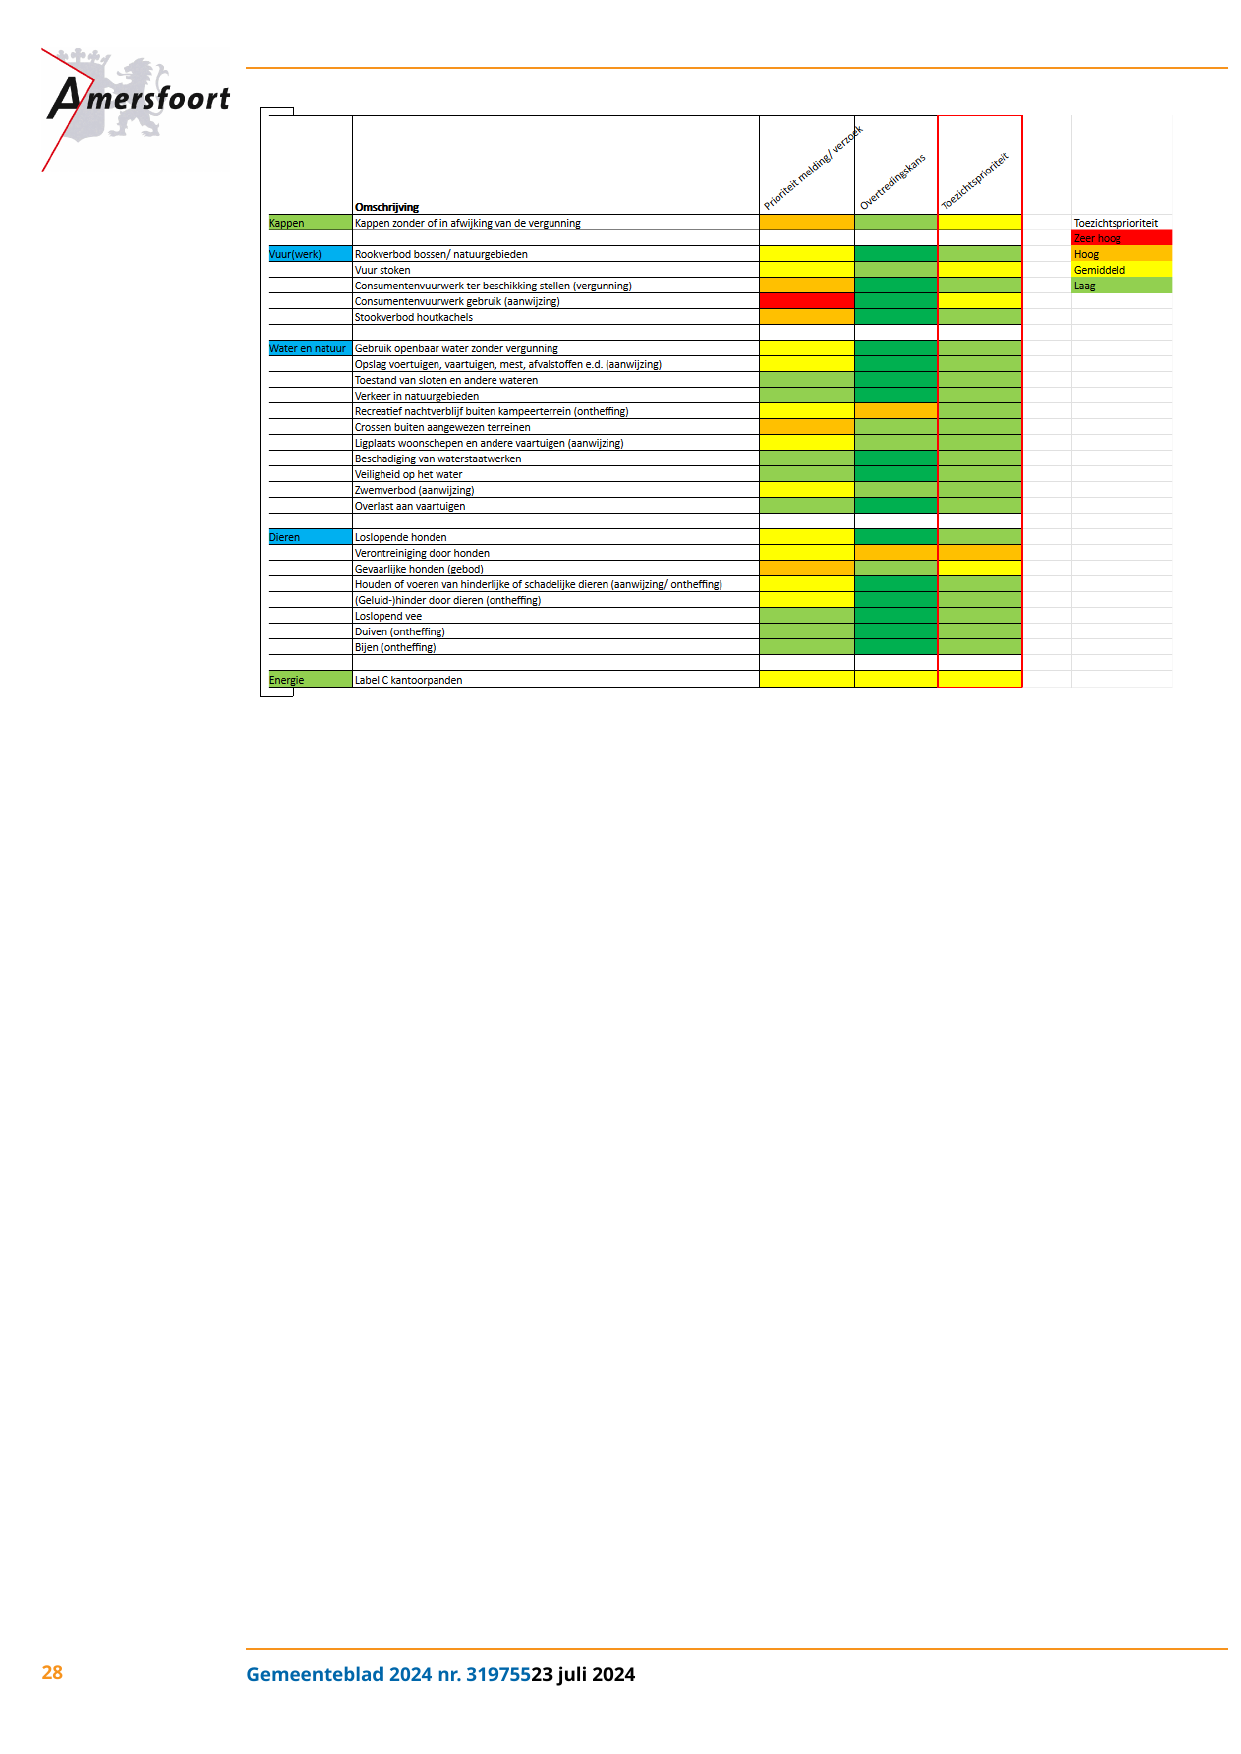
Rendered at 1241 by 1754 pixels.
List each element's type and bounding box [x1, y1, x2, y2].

picture [41, 47, 231, 172]
picture [268, 115, 1173, 688]
